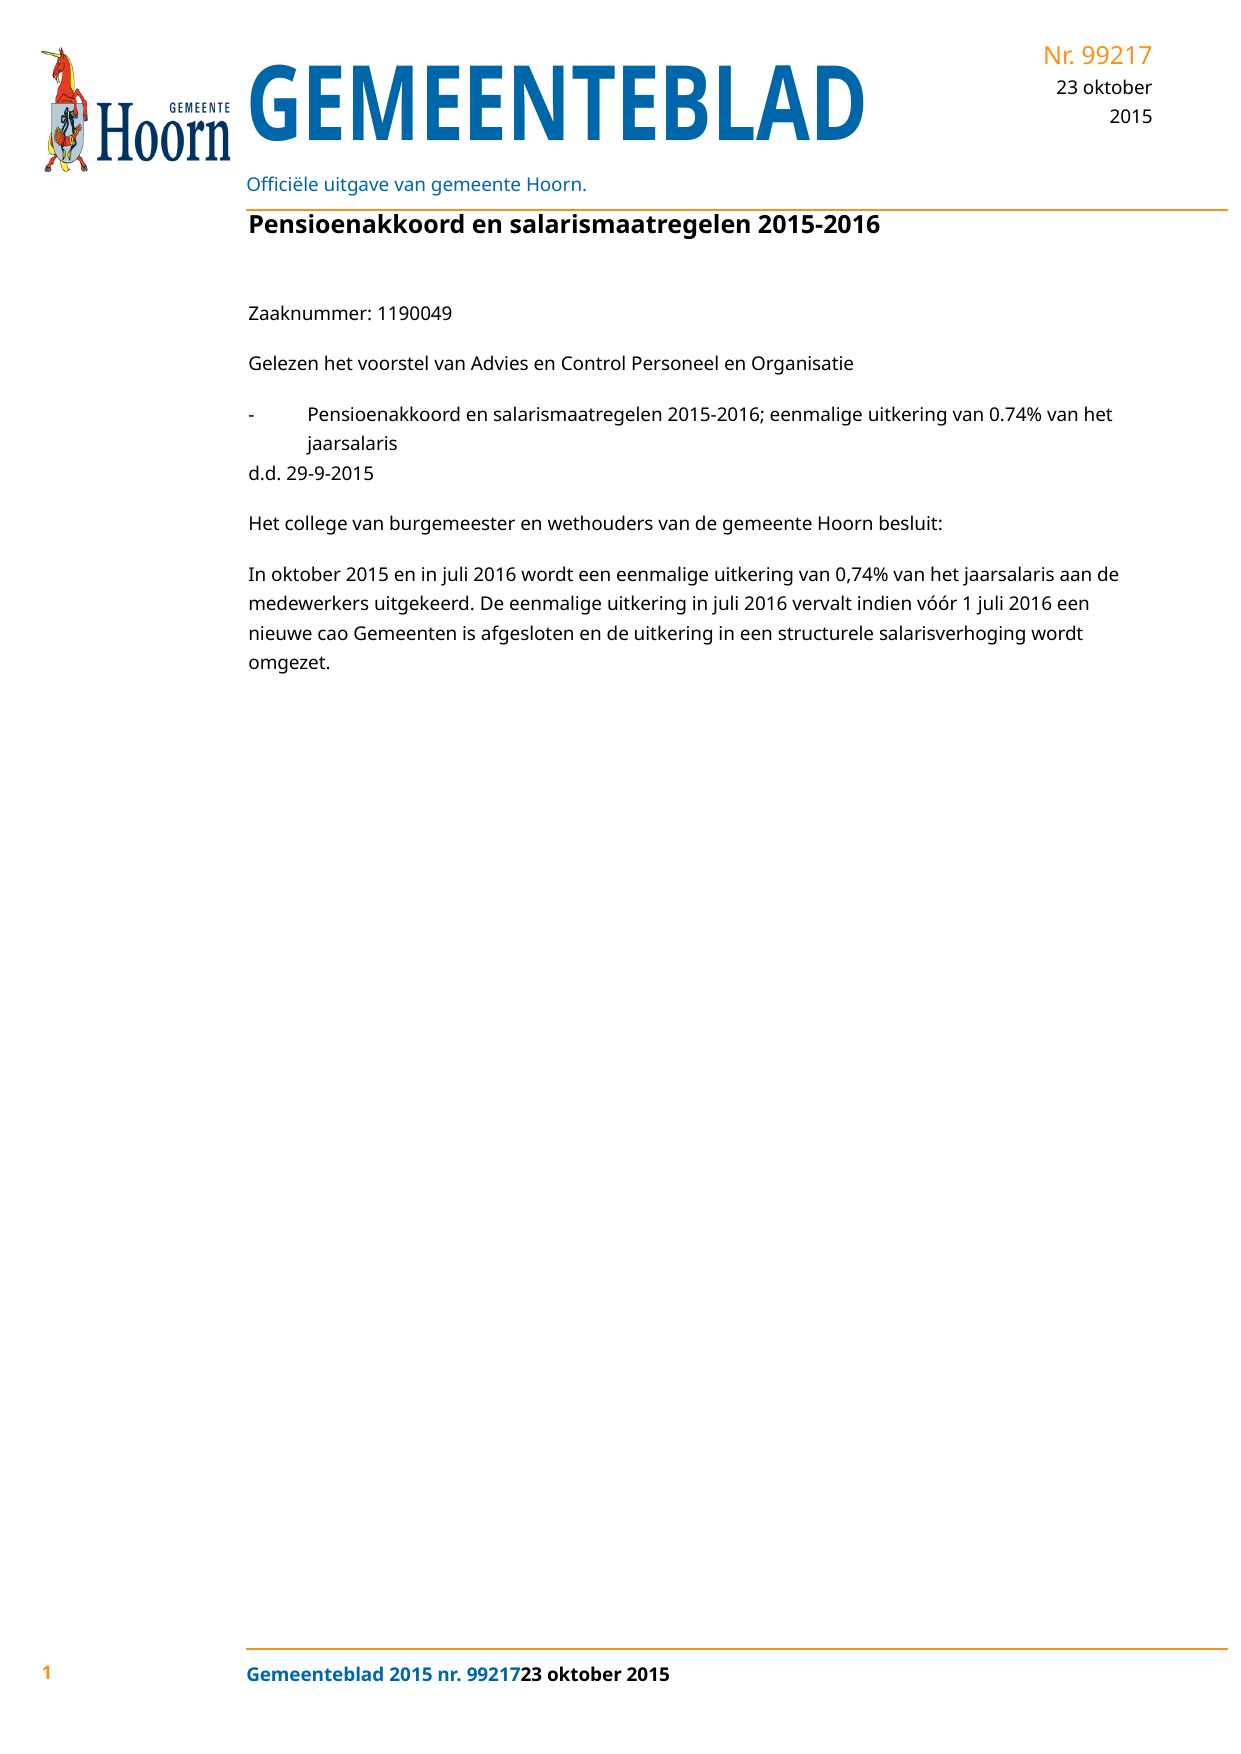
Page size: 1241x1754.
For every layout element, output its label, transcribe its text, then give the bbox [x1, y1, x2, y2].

text Pensioenakkoord en salarismaatregelen 2015-2016 [248, 211, 1152, 241]
list Pensioenakkoord en salarismaatregelen 2015-2016; eenmalige uitkering van 0.74% van het jaarsalaris [248, 401, 1152, 456]
text Zaaknummer: 1190049 [248, 300, 1152, 326]
text Gelezen het voorstel van Advies en Control Personeel en Organisatie [248, 350, 1152, 376]
picture [41, 47, 231, 172]
text Het college van burgemeester en wethouders van de gemeente Hoorn besluit: [248, 510, 1152, 536]
text In oktober 2015 en in juli 2016 wordt een eenmalige uitkering van 0,74% van het jaarsalaris aan de medewerkers uitgekeerd. De eenmalige uitkering in juli 2016 vervalt indien vóór 1 juli 2016 een nieuwe cao Gemeenten is afgesloten en de uitkering in een structurele salarisverhoging wordt omgezet. [248, 561, 1152, 675]
text d.d. 29-9-2015 [248, 460, 1152, 486]
